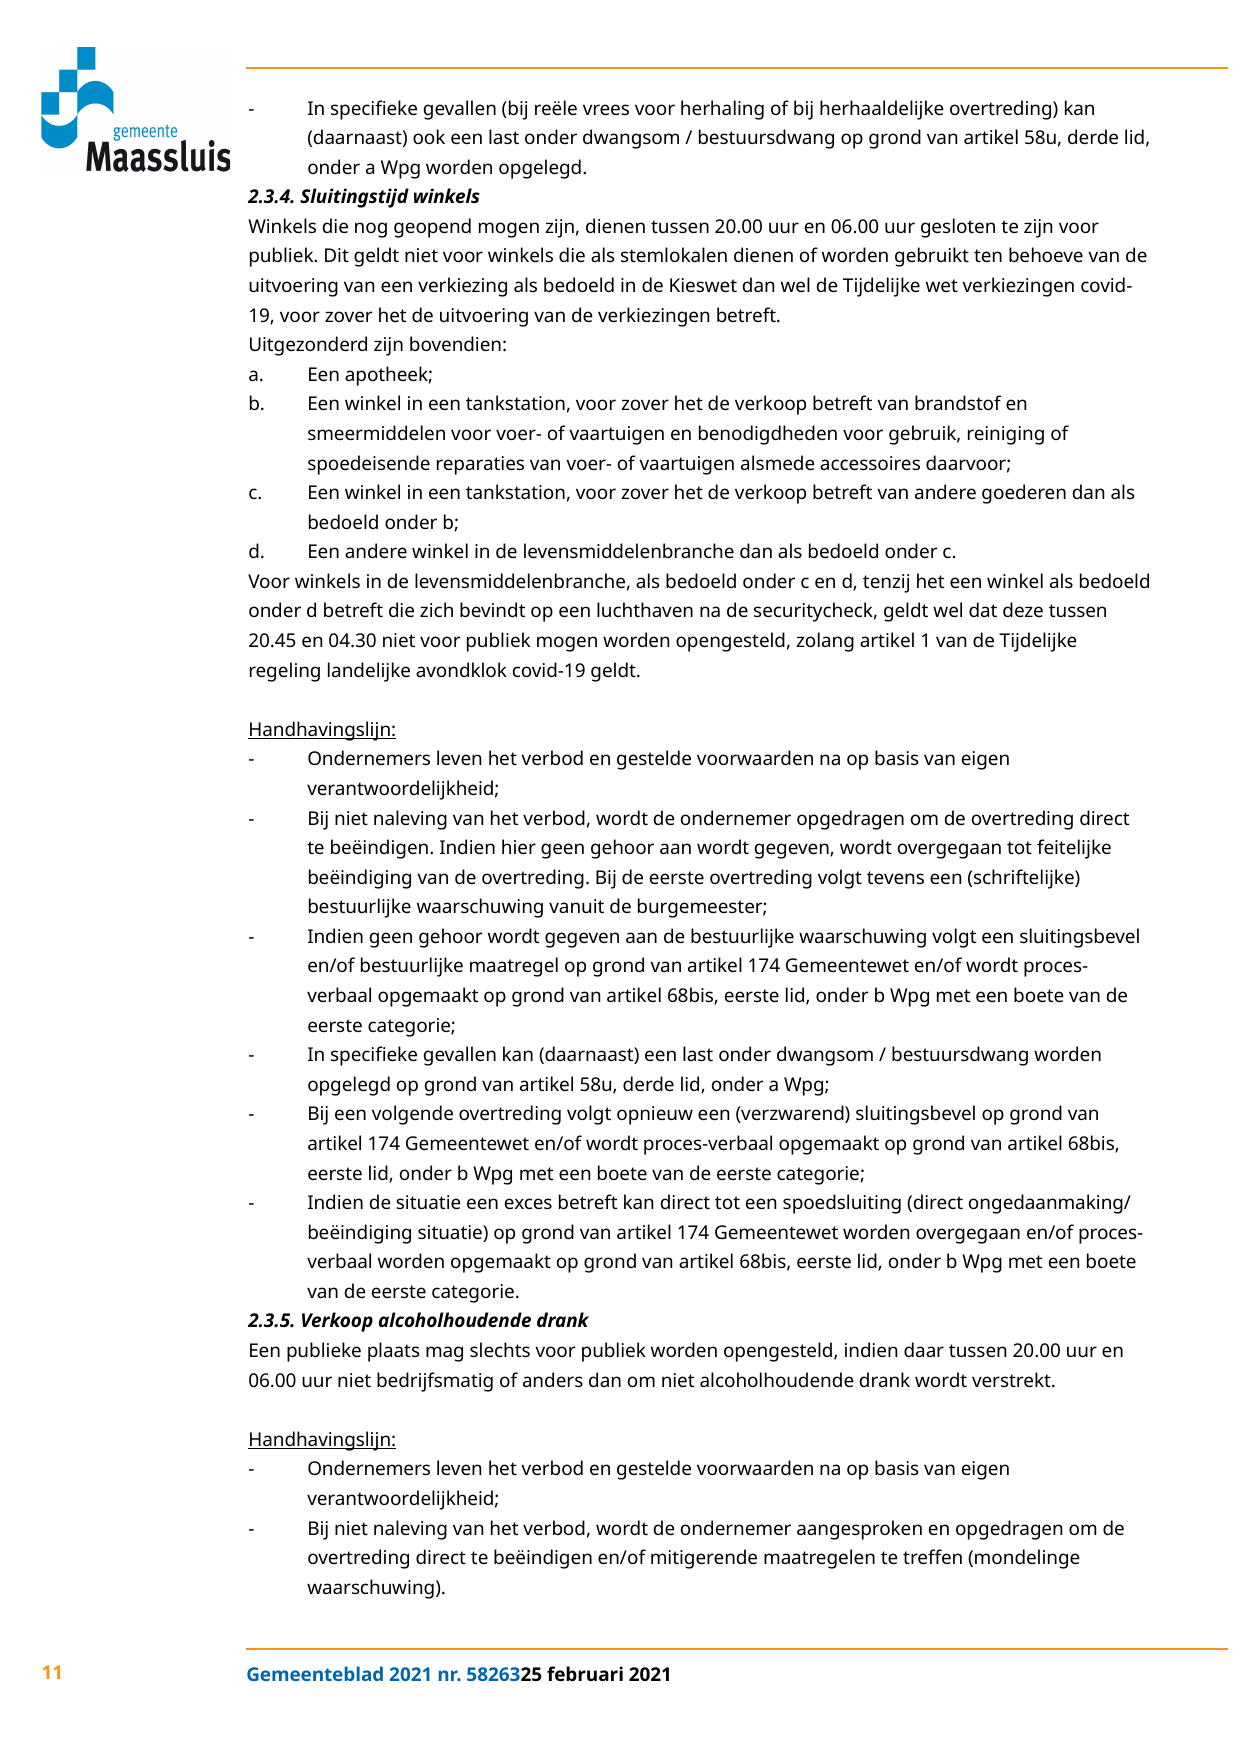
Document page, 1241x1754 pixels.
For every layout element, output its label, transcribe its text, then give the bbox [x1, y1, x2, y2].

list In specifieke gevallen kan (daarnaast) een last onder dwangsom / bestuursdwang worden opgelegd op grond van artikel 58u, derde lid, onder a Wpg; [248, 1041, 1152, 1097]
text 2.3.5. Verkoop alcoholhoudende drank [248, 1308, 1152, 1333]
picture [41, 47, 231, 172]
list Indien geen gehoor wordt gegeven aan de bestuurlijke waarschuwing volgt een sluitingsbevel en/of bestuurlijke maatregel op grond van artikel 174 Gemeentewet en/of wordt proces-verbaal opgemaakt op grond van artikel 68bis, eerste lid, onder b Wpg met een boete van de eerste categorie; [248, 923, 1152, 1038]
list Bij niet naleving van het verbod, wordt de ondernemer aangesproken en opgedragen om de overtreding direct te beëindigen en/of mitigerende maatregelen te treffen (mondelinge waarschuwing). [248, 1515, 1152, 1600]
list Ondernemers leven het verbod en gestelde voorwaarden na op basis van eigen verantwoordelijkheid; [248, 746, 1152, 801]
text Handhavingslijn: [248, 1426, 1152, 1452]
list Een andere winkel in de levensmiddelenbranche dan als bedoeld onder c. [248, 538, 1152, 564]
list Een apotheek; [248, 361, 1152, 387]
list Ondernemers leven het verbod en gestelde voorwaarden na op basis van eigen verantwoordelijkheid; [248, 1456, 1152, 1511]
text Handhavingslijn: [248, 716, 1152, 742]
list Bij niet naleving van het verbod, wordt de ondernemer opgedragen om de overtreding direct te beëindigen. Indien hier geen gehoor aan wordt gegeven, wordt overgegaan tot feitelijke beëindiging van de overtreding. Bij de eerste overtreding volgt tevens een (schriftelijke) bestuurlijke waarschuwing vanuit de burgemeester; [248, 805, 1152, 919]
list In specifieke gevallen (bij reële vrees voor herhaling of bij herhaaldelijke overtreding) kan (daarnaast) ook een last onder dwangsom / bestuursdwang op grond van artikel 58u, derde lid, onder a Wpg worden opgelegd. [248, 95, 1152, 180]
list Een winkel in een tankstation, voor zover het de verkoop betreft van brandstof en smeermiddelen voor voer- of vaartuigen en benodigdheden voor gebruik, reiniging of spoedeisende reparaties van voer- of vaartuigen alsmede accessoires daarvoor; [248, 391, 1152, 476]
text Uitgezonderd zijn bovendien: [248, 331, 1152, 357]
list Bij een volgende overtreding volgt opnieuw een (verzwarend) sluitingsbevel op grond van artikel 174 Gemeentewet en/of wordt proces-verbaal opgemaakt op grond van artikel 68bis, eerste lid, onder b Wpg met een boete van de eerste categorie; [248, 1101, 1152, 1186]
list Een winkel in een tankstation, voor zover het de verkoop betreft van andere goederen dan als bedoeld onder b; [248, 479, 1152, 535]
picture [41, 47, 77, 92]
text Een publieke plaats mag slechts voor publiek worden opengesteld, indien daar tussen 20.00 uur en 06.00 uur niet bedrijfsmatig of anders dan om niet alcoholhoudende drank wordt verstrekt. [248, 1337, 1152, 1393]
list Indien de situatie een exces betreft kan direct tot een spoedsluiting (direct ongedaanmaking/ beëindiging situatie) op grond van artikel 174 Gemeentewet worden overgegaan en/of proces-verbaal worden opgemaakt op grond van artikel 68bis, eerste lid, onder b Wpg met een boete van de eerste categorie. [248, 1189, 1152, 1304]
text 2.3.4. Sluitingstijd winkels [248, 183, 1152, 209]
text Voor winkels in de levensmiddelenbranche, als bedoeld onder c en d, tenzij het een winkel als bedoeld onder d betreft die zich bevindt op een luchthaven na de securitycheck, geldt wel dat deze tussen 20.45 en 04.30 niet voor publiek mogen worden opengesteld, zolang artikel 1 van de Tijdelijke regeling landelijke avondklok covid-19 geldt. [248, 568, 1152, 683]
text Winkels die nog geopend mogen zijn, dienen tussen 20.00 uur en 06.00 uur gesloten te zijn voor publiek. Dit geldt niet voor winkels die als stemlokalen dienen of worden gebruikt ten behoeve van de uitvoering van een verkiezing als bedoeld in de Kieswet dan wel de Tijdelijke wet verkiezingen covid-19, voor zover het de uitvoering van de verkiezingen betreft. [248, 213, 1152, 328]
